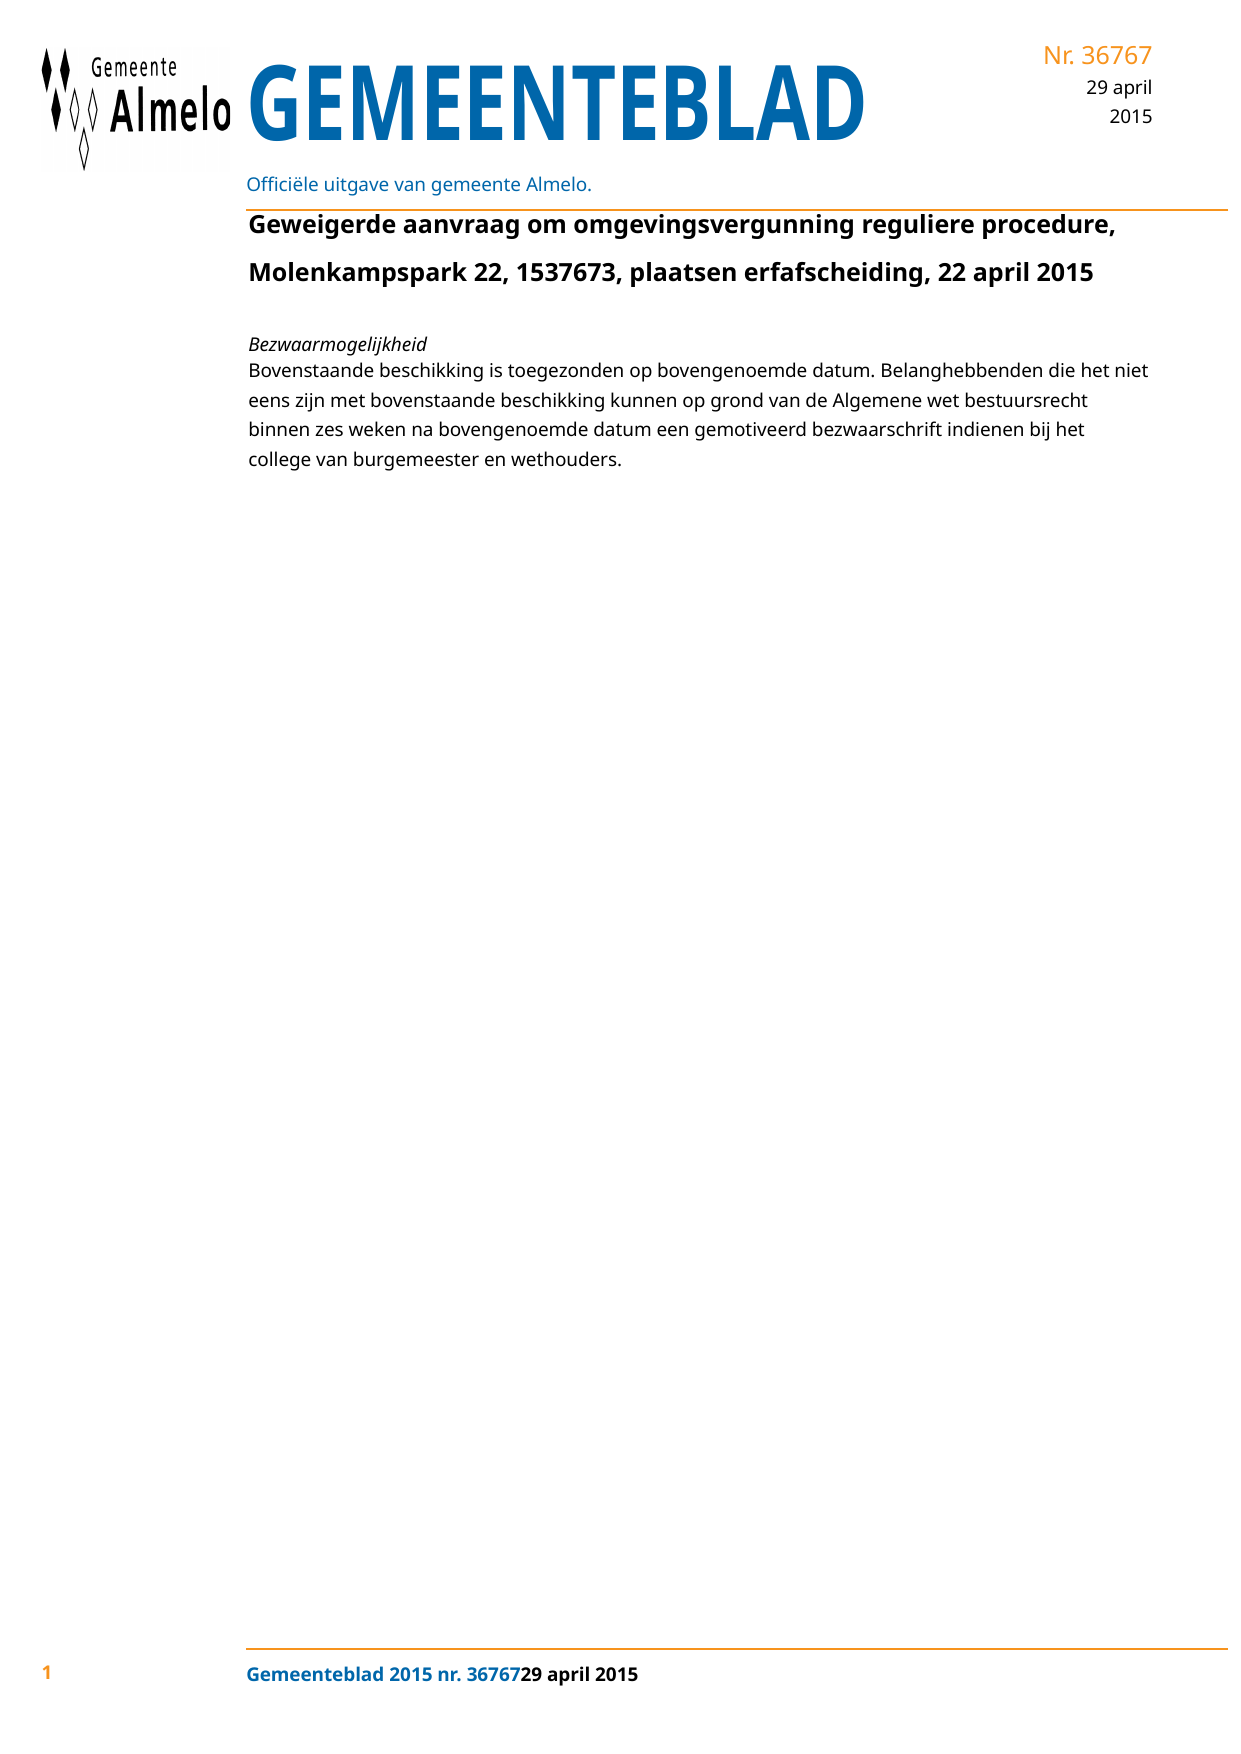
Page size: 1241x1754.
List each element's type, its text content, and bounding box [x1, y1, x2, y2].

text Bezwaarmogelijkheid [248, 331, 1152, 357]
picture [41, 47, 231, 172]
text Bovenstaande beschikking is toegezonden op bovengenoemde datum. Belanghebbenden die het niet eens zijn met bovenstaande beschikking kunnen op grond van de Algemene wet bestuursrecht binnen zes weken na bovengenoemde datum een gemotiveerd bezwaarschrift indienen bij het college van burgemeester en wethouders. [248, 357, 1152, 472]
text Geweigerde aanvraag om omgevingsvergunning reguliere procedure, Molenkampspark 22, 1537673, plaatsen erfafscheiding, 22 april 2015 [248, 211, 1152, 288]
